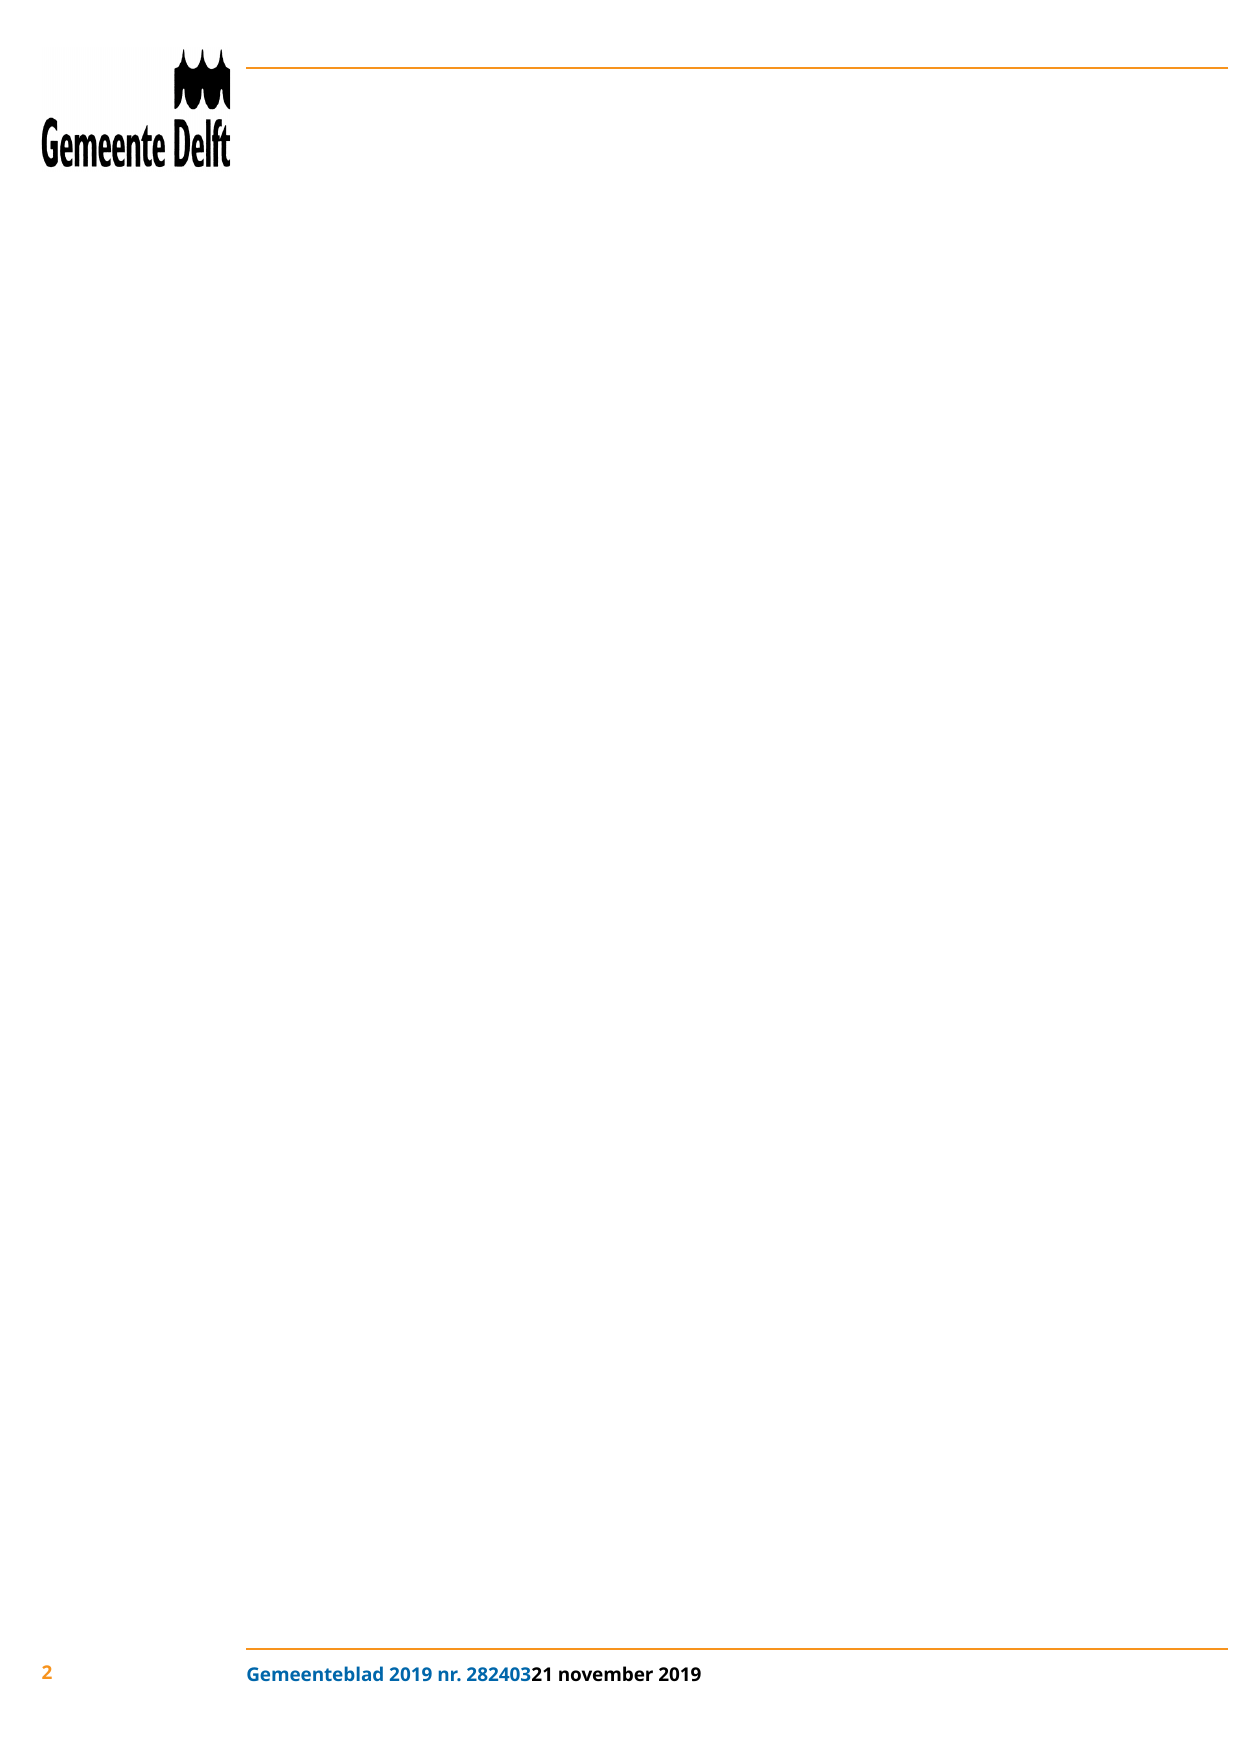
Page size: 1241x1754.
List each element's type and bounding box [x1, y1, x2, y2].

picture [41, 47, 231, 172]
